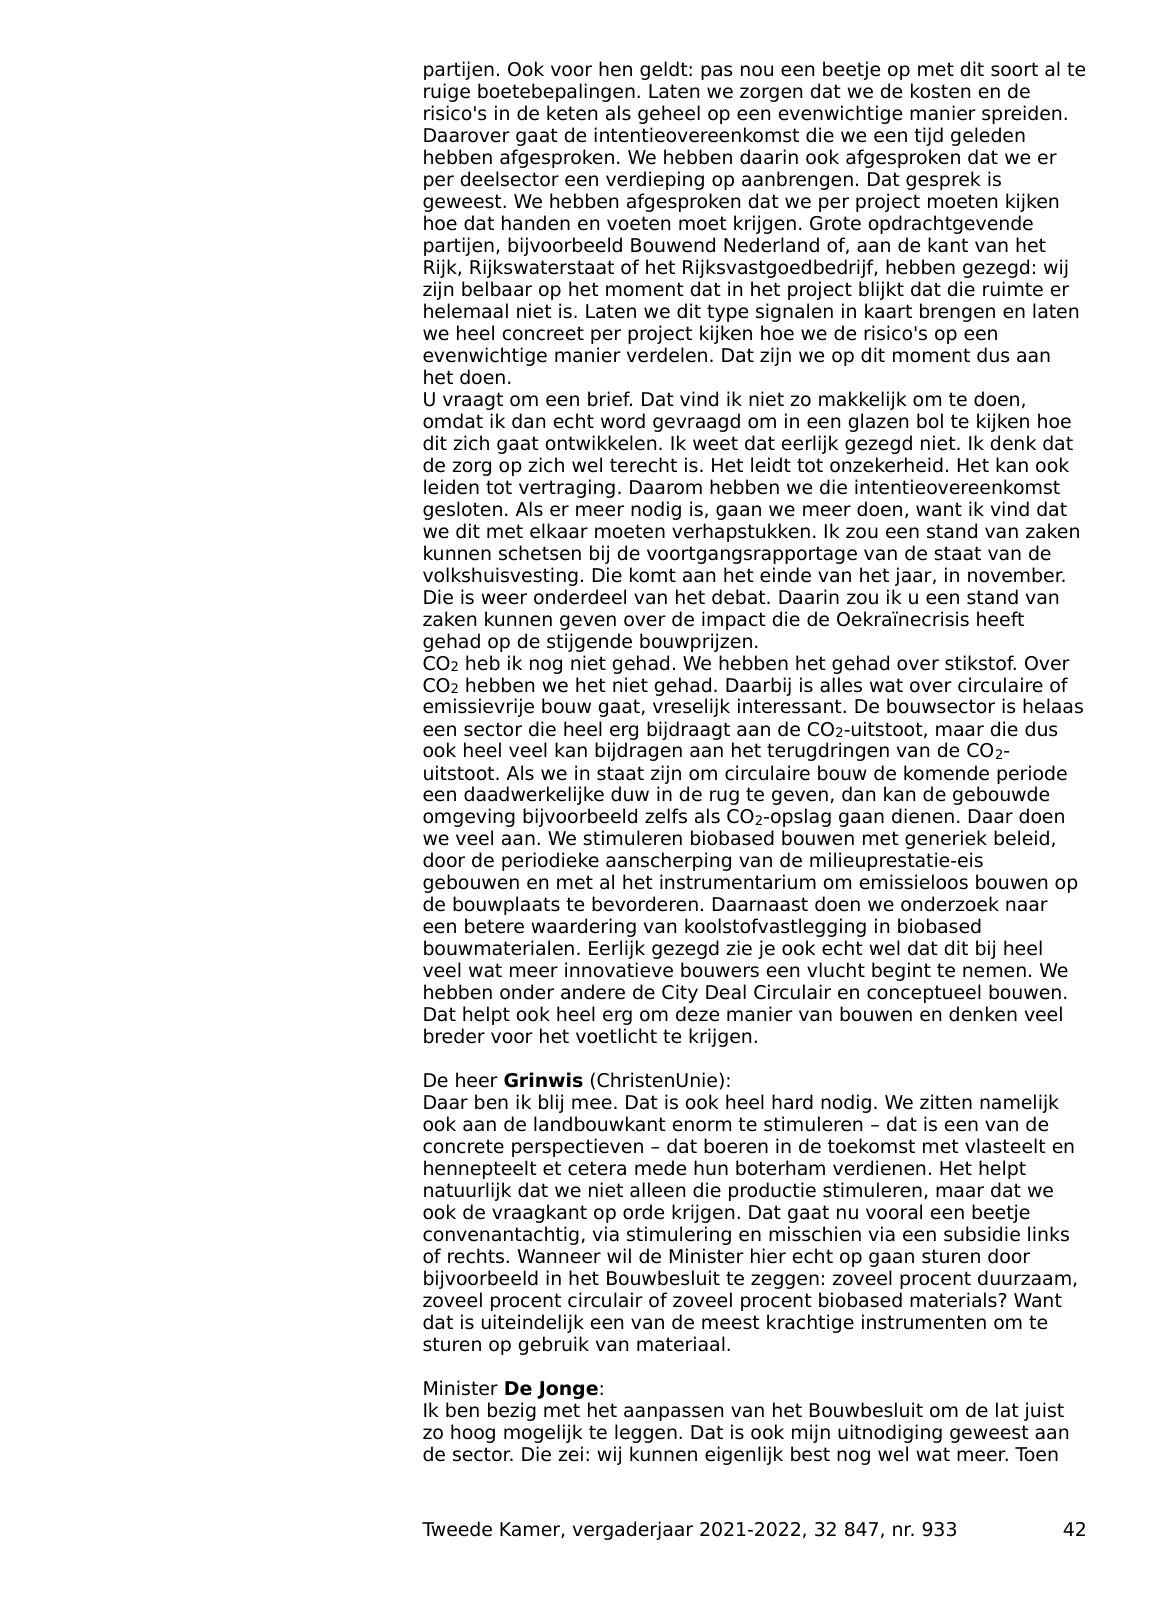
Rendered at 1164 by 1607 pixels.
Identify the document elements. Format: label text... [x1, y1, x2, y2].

text CO2 heb ik nog niet gehad. We hebben het gehad over stikstof. Over CO2 hebben we het niet gehad. Daarbij is alles wat over circulaire of emissievrije bouw gaat, vreselijk interessant. De bouwsector is helaas een sector die heel erg bijdraagt aan de CO2-uitstoot, maar die dus ook heel veel kan bijdragen aan het terugdringen van de CO2-uitstoot. Als we in staat zijn om circulaire bouw de komende periode een daadwerkelijke duw in de rug te geven, dan kan de gebouwde omgeving bijvoorbeeld zelfs als CO2-opslag gaan dienen. Daar doen we veel aan. We stimuleren biobased bouwen met generiek beleid, door de periodieke aanscherping van de milieuprestatie-eis gebouwen en met al het instrumentarium om emissieloos bouwen op de bouwplaats te bevorderen. Daarnaast doen we onderzoek naar een betere waardering van koolstofvastlegging in biobased bouwmaterialen. Eerlijk gezegd zie je ook echt wel dat dit bij heel veel wat meer innovatieve bouwers een vlucht begint te nemen. We hebben onder andere de City Deal Circulair en conceptueel bouwen. Dat helpt ook heel erg om deze manier van bouwen en denken veel breder voor het voetlicht te krijgen. [422, 652, 1087, 1048]
text Ik ben bezig met het aanpassen van het Bouwbesluit om de lat juist zo hoog mogelijk te leggen. Dat is ook mijn uitnodiging geweest aan de sector. Die zei: wij kunnen eigenlijk best nog wel wat meer. Toen [422, 1400, 1087, 1466]
text Minister De Jonge: [422, 1378, 1087, 1400]
text partijen. Ook voor hen geldt: pas nou een beetje op met dit soort al te ruige boetebepalingen. Laten we zorgen dat we de kosten en de risico's in de keten als geheel op een evenwichtige manier spreiden. [422, 59, 1087, 125]
text U vraagt om een brief. Dat vind ik niet zo makkelijk om te doen, omdat ik dan echt word gevraagd om in een glazen bol te kijken hoe dit zich gaat ontwikkelen. Ik weet dat eerlijk gezegd niet. Ik denk dat de zorg op zich wel terecht is. Het leidt tot onzekerheid. Het kan ook leiden tot vertraging. Daarom hebben we die intentieovereenkomst gesloten. Als er meer nodig is, gaan we meer doen, want ik vind dat we dit met elkaar moeten verhapstukken. Ik zou een stand van zaken kunnen schetsen bij de voortgangsrapportage van de staat van de volkshuisvesting. Die komt aan het einde van het jaar, in november. Die is weer onderdeel van het debat. Daarin zou ik u een stand van zaken kunnen geven over de impact die de Oekraïnecrisis heeft gehad op de stijgende bouwprijzen. [422, 389, 1087, 652]
text De heer Grinwis (ChristenUnie): [422, 1070, 1087, 1092]
text Daar ben ik blij mee. Dat is ook heel hard nodig. We zitten namelijk ook aan de landbouwkant enorm te stimuleren – dat is een van de concrete perspectieven – dat boeren in de toekomst met vlasteelt en hennepteelt et cetera mede hun boterham verdienen. Het helpt natuurlijk dat we niet alleen die productie stimuleren, maar dat we ook de vraagkant op orde krijgen. Dat gaat nu vooral een beetje convenantachtig, via stimulering en misschien via een subsidie links of rechts. Wanneer wil de Minister hier echt op gaan sturen door bijvoorbeeld in het Bouwbesluit te zeggen: zoveel procent duurzaam, zoveel procent circulair of zoveel procent biobased materials? Want dat is uiteindelijk een van de meest krachtige instrumenten om te sturen op gebruik van materiaal. [422, 1092, 1087, 1356]
text Daarover gaat de intentieovereenkomst die we een tijd geleden hebben afgesproken. We hebben daarin ook afgesproken dat we er per deelsector een verdieping op aanbrengen. Dat gesprek is geweest. We hebben afgesproken dat we per project moeten kijken hoe dat handen en voeten moet krijgen. Grote opdrachtgevende partijen, bijvoorbeeld Bouwend Nederland of, aan de kant van het Rijk, Rijkswaterstaat of het Rijksvastgoedbedrijf, hebben gezegd: wij zijn belbaar op het moment dat in het project blijkt dat die ruimte er helemaal niet is. Laten we dit type signalen in kaart brengen en laten we heel concreet per project kijken hoe we de risico's op een evenwichtige manier verdelen. Dat zijn we op dit moment dus aan het doen. [422, 125, 1087, 389]
